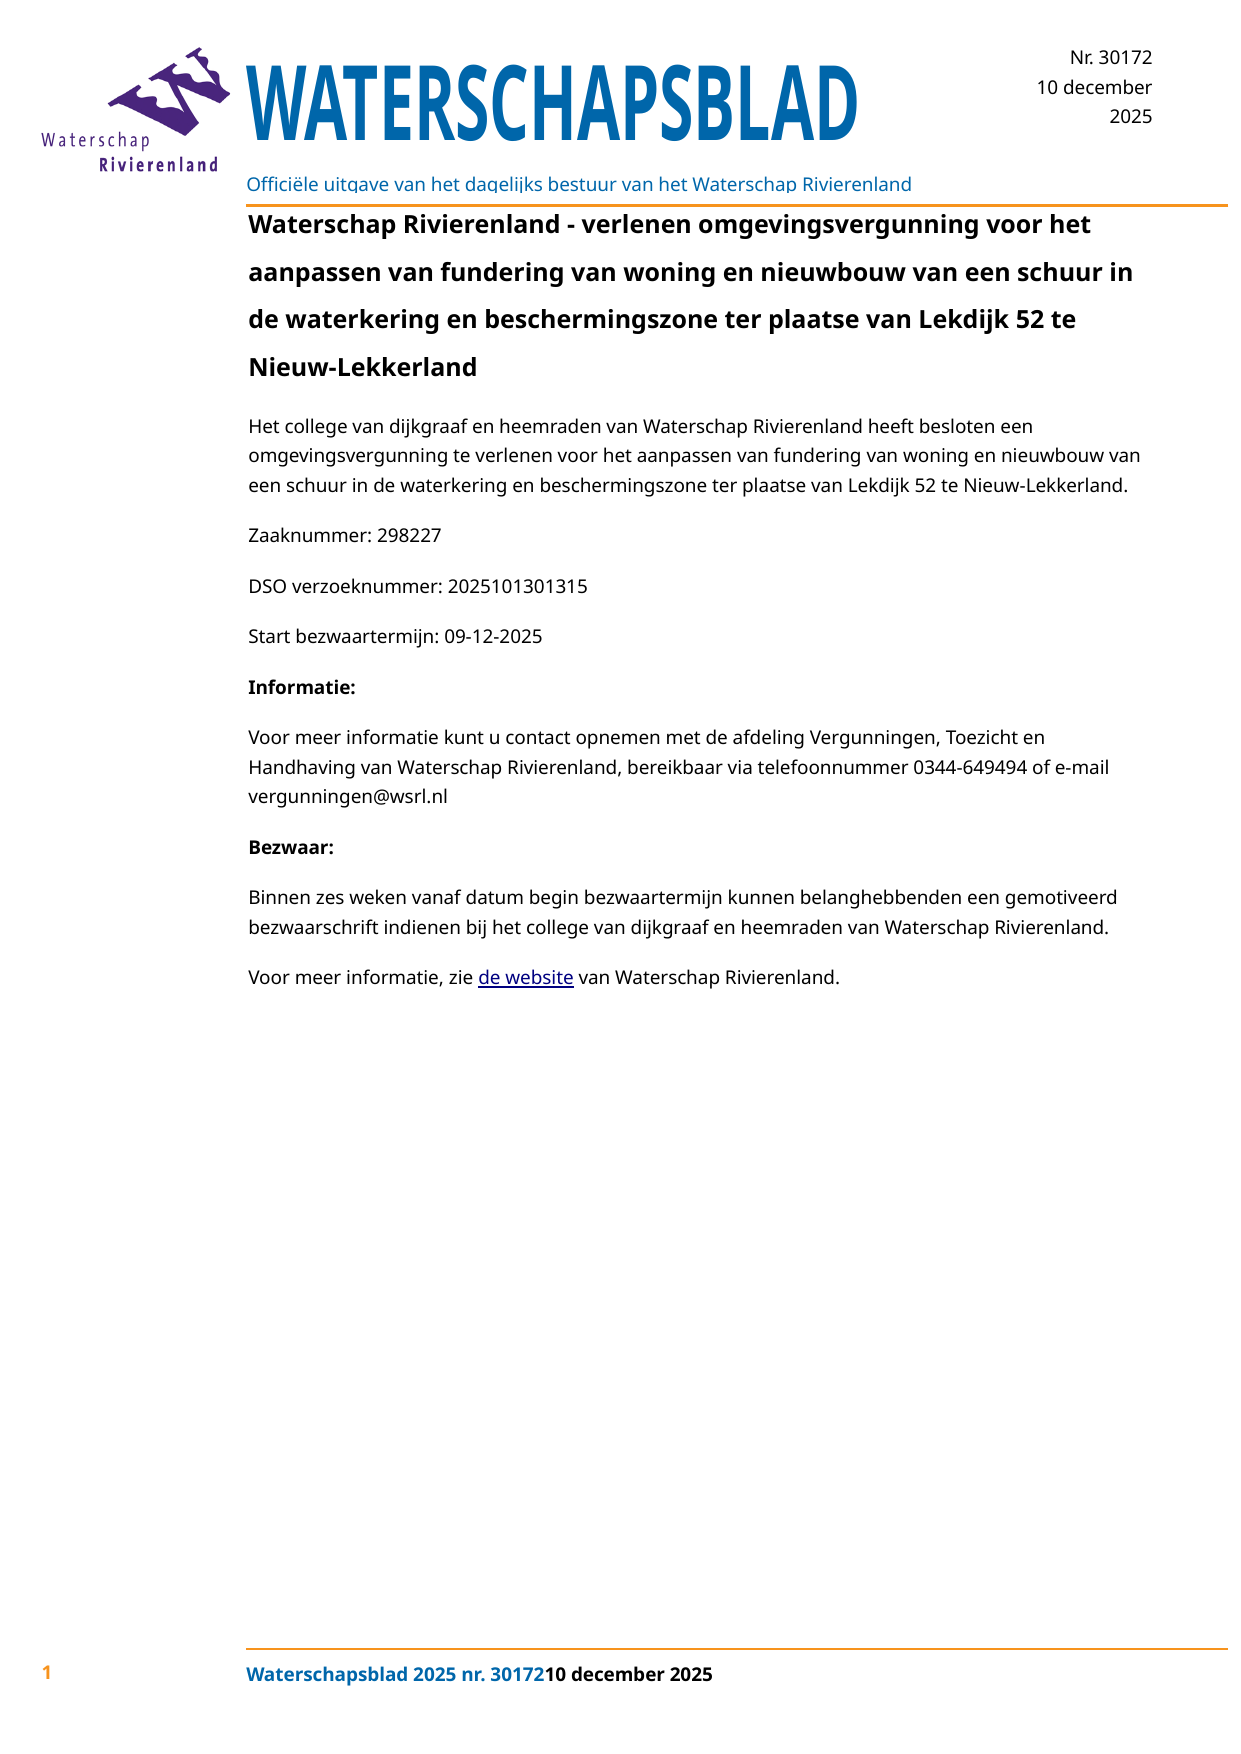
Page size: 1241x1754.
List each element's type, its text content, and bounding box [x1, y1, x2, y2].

text DSO verzoeknummer: 2025101301315 [248, 573, 1152, 599]
text Binnen zes weken vanaf datum begin bezwaartermijn kunnen belanghebbenden een gemotiveerd bezwaarschrift indienen bij het college van dijkgraaf en heemraden van Waterschap Rivierenland. [248, 884, 1152, 940]
text Informatie: [248, 674, 1152, 700]
text Zaaknummer: 298227 [248, 523, 1152, 548]
text Waterschap Rivierenland - verlenen omgevingsvergunning voor het aanpassen van fundering van woning en nieuwbouw van een schuur in de waterkering en beschermingszone ter plaatse van Lekdijk 52 te Nieuw-Lekkerland [248, 207, 1152, 384]
text Voor meer informatie kunt u contact opnemen met de afdeling Vergunningen, Toezicht en Handhaving van Waterschap Rivierenland, bereikbaar via telefoonnummer 0344-649494 of e-mail vergunningen@wsrl.nl [248, 724, 1152, 809]
picture [41, 47, 231, 172]
text Voor meer informatie, zie de website van Waterschap Rivierenland. [248, 964, 1152, 990]
text Het college van dijkgraaf en heemraden van Waterschap Rivierenland heeft besloten een omgevingsvergunning te verlenen voor het aanpassen van fundering van woning en nieuwbouw van een schuur in de waterkering en beschermingszone ter plaatse van Lekdijk 52 te Nieuw-Lekkerland. [248, 413, 1152, 498]
text Bezwaar: [248, 834, 1152, 860]
text Start bezwaartermijn: 09-12-2025 [248, 623, 1152, 649]
